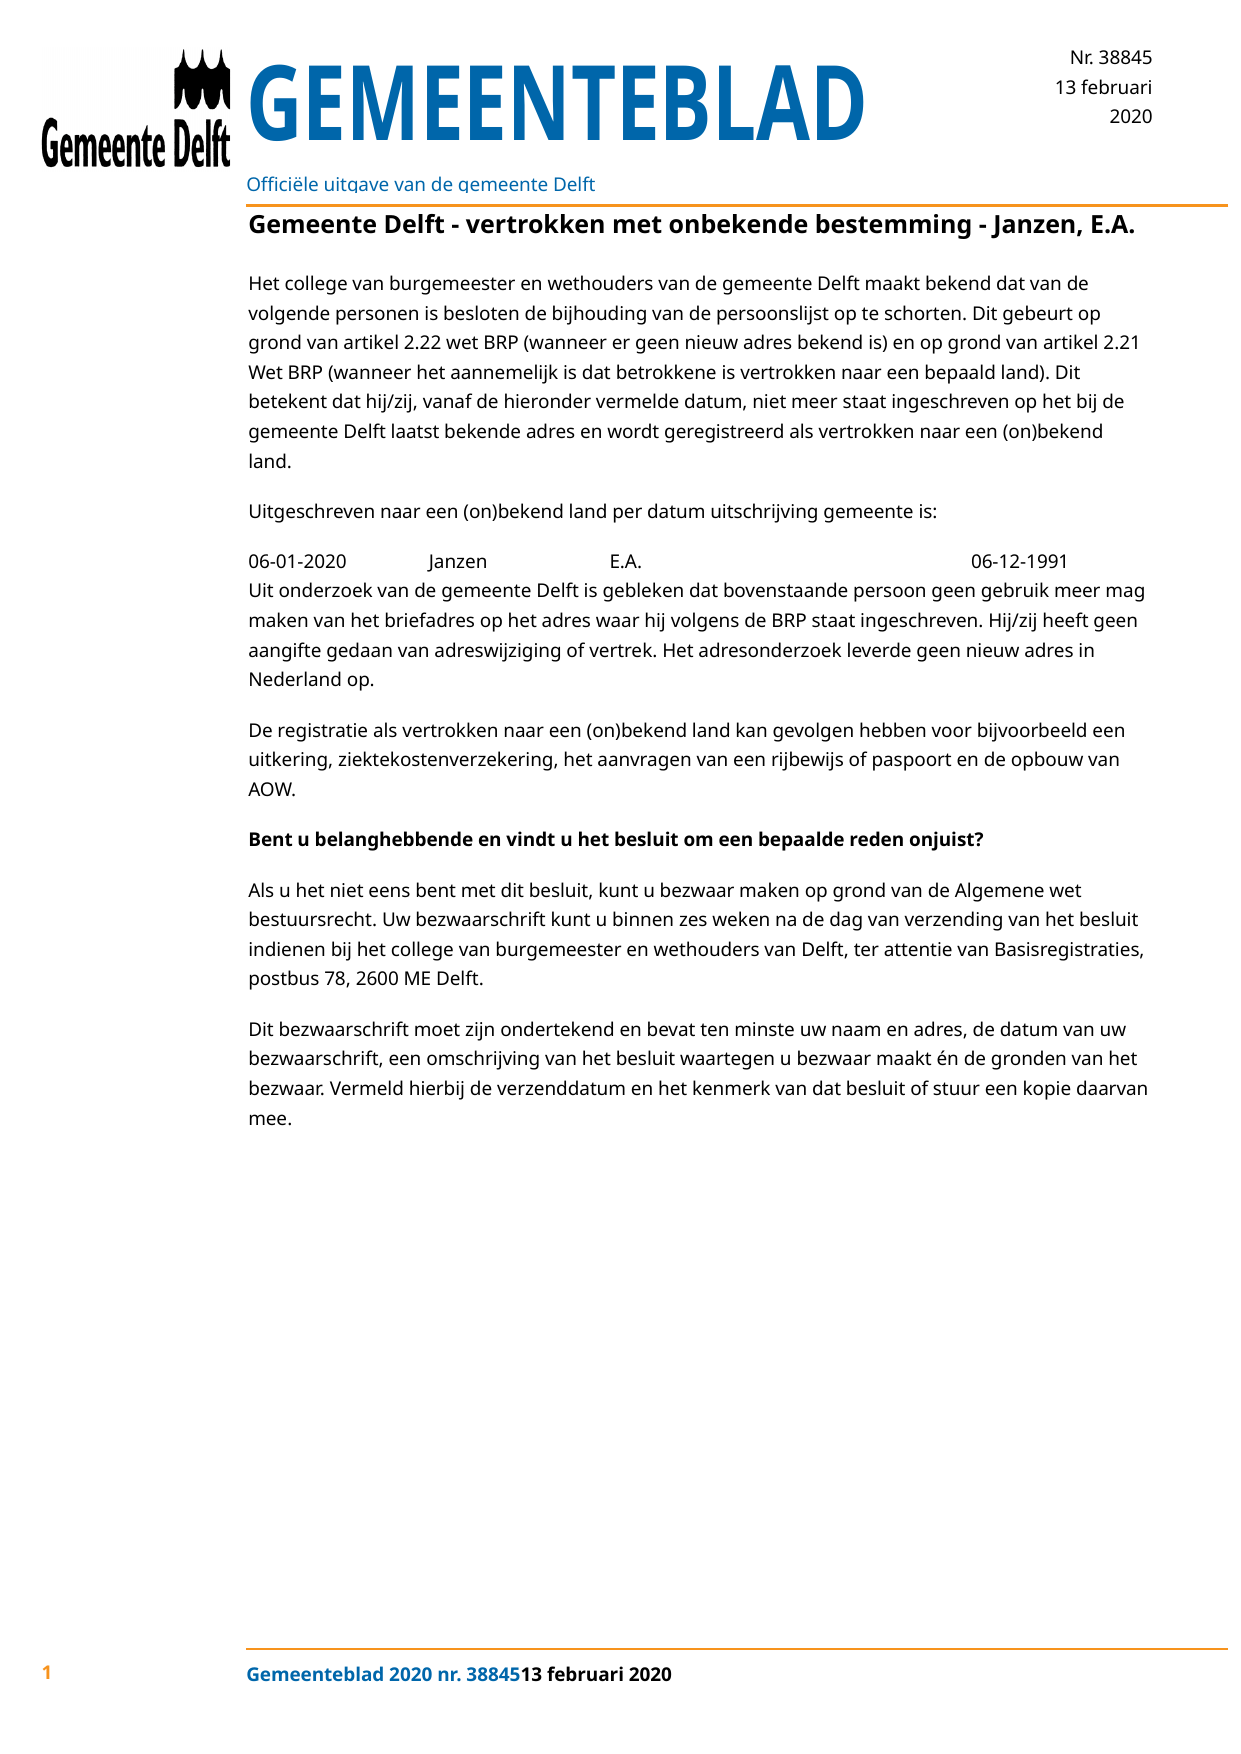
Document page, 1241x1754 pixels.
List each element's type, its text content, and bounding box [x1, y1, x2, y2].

table_header [790, 549, 971, 574]
text Als u het niet eens bent met dit besluit, kunt u bezwaar maken op grond van de Algemene wet bestuursrecht. Uw bezwaarschrift kunt u binnen zes weken na de dag van verzending van het besluit indienen bij het college van burgemeester en wethouders van Delft, ter attentie van Basisregistraties, postbus 78, 2600 ME Delft. [248, 877, 1152, 991]
text Dit bezwaarschrift moet zijn ondertekend en bevat ten minste uw naam en adres, de datum van uw bezwaarschrift, een omschrijving van het besluit waartegen u bezwaar maakt én de gronden van het bezwaar. Vermeld hierbij de verzenddatum en het kenmerk van dat besluit of stuur een kopie daarvan mee. [248, 1016, 1152, 1131]
text Het college van burgemeester en wethouders van de gemeente Delft maakt bekend dat van de volgende personen is besloten de bijhouding van de persoonslijst op te schorten. Dit gebeurt op grond van artikel 2.22 wet BRP (wanneer er geen nieuw adres bekend is) en op grond van artikel 2.21 Wet BRP (wanneer het aannemelijk is dat betrokkene is vertrokken naar een bepaald land). Dit betekent dat hij/zij, vanaf de hieronder vermelde datum, niet meer staat ingeschreven op het bij de gemeente Delft laatst bekende adres en wordt geregistreerd als vertrokken naar een (on)bekend land. [248, 270, 1152, 473]
text Gemeente Delft - vertrokken met onbekende bestemming - Janzen, E.A. [248, 207, 1152, 241]
table_header Janzen [429, 549, 609, 574]
table_header E.A. [609, 549, 790, 574]
picture [41, 47, 231, 172]
text Bent u belanghebbende en vindt u het besluit om een bepaalde reden onjuist? [248, 826, 1152, 852]
table_header 06-01-2020 [248, 549, 429, 574]
text Uitgeschreven naar een (on)bekend land per datum uitschrijving gemeente is: [248, 498, 1152, 524]
text De registratie als vertrokken naar een (on)bekend land kan gevolgen hebben voor bijvoorbeeld een uitkering, ziektekostenverzekering, het aanvragen van een rijbewijs of paspoort en de opbouw van AOW. [248, 717, 1152, 802]
text Uit onderzoek van de gemeente Delft is gebleken dat bovenstaande persoon geen gebruik meer mag maken van het briefadres op het adres waar hij volgens de BRP staat ingeschreven. Hij/zij heeft geen aangifte gedaan van adreswijziging of vertrek. Het adresonderzoek leverde geen nieuw adres in Nederland op. [248, 578, 1152, 692]
table_header 06-12-1991 [971, 549, 1152, 574]
